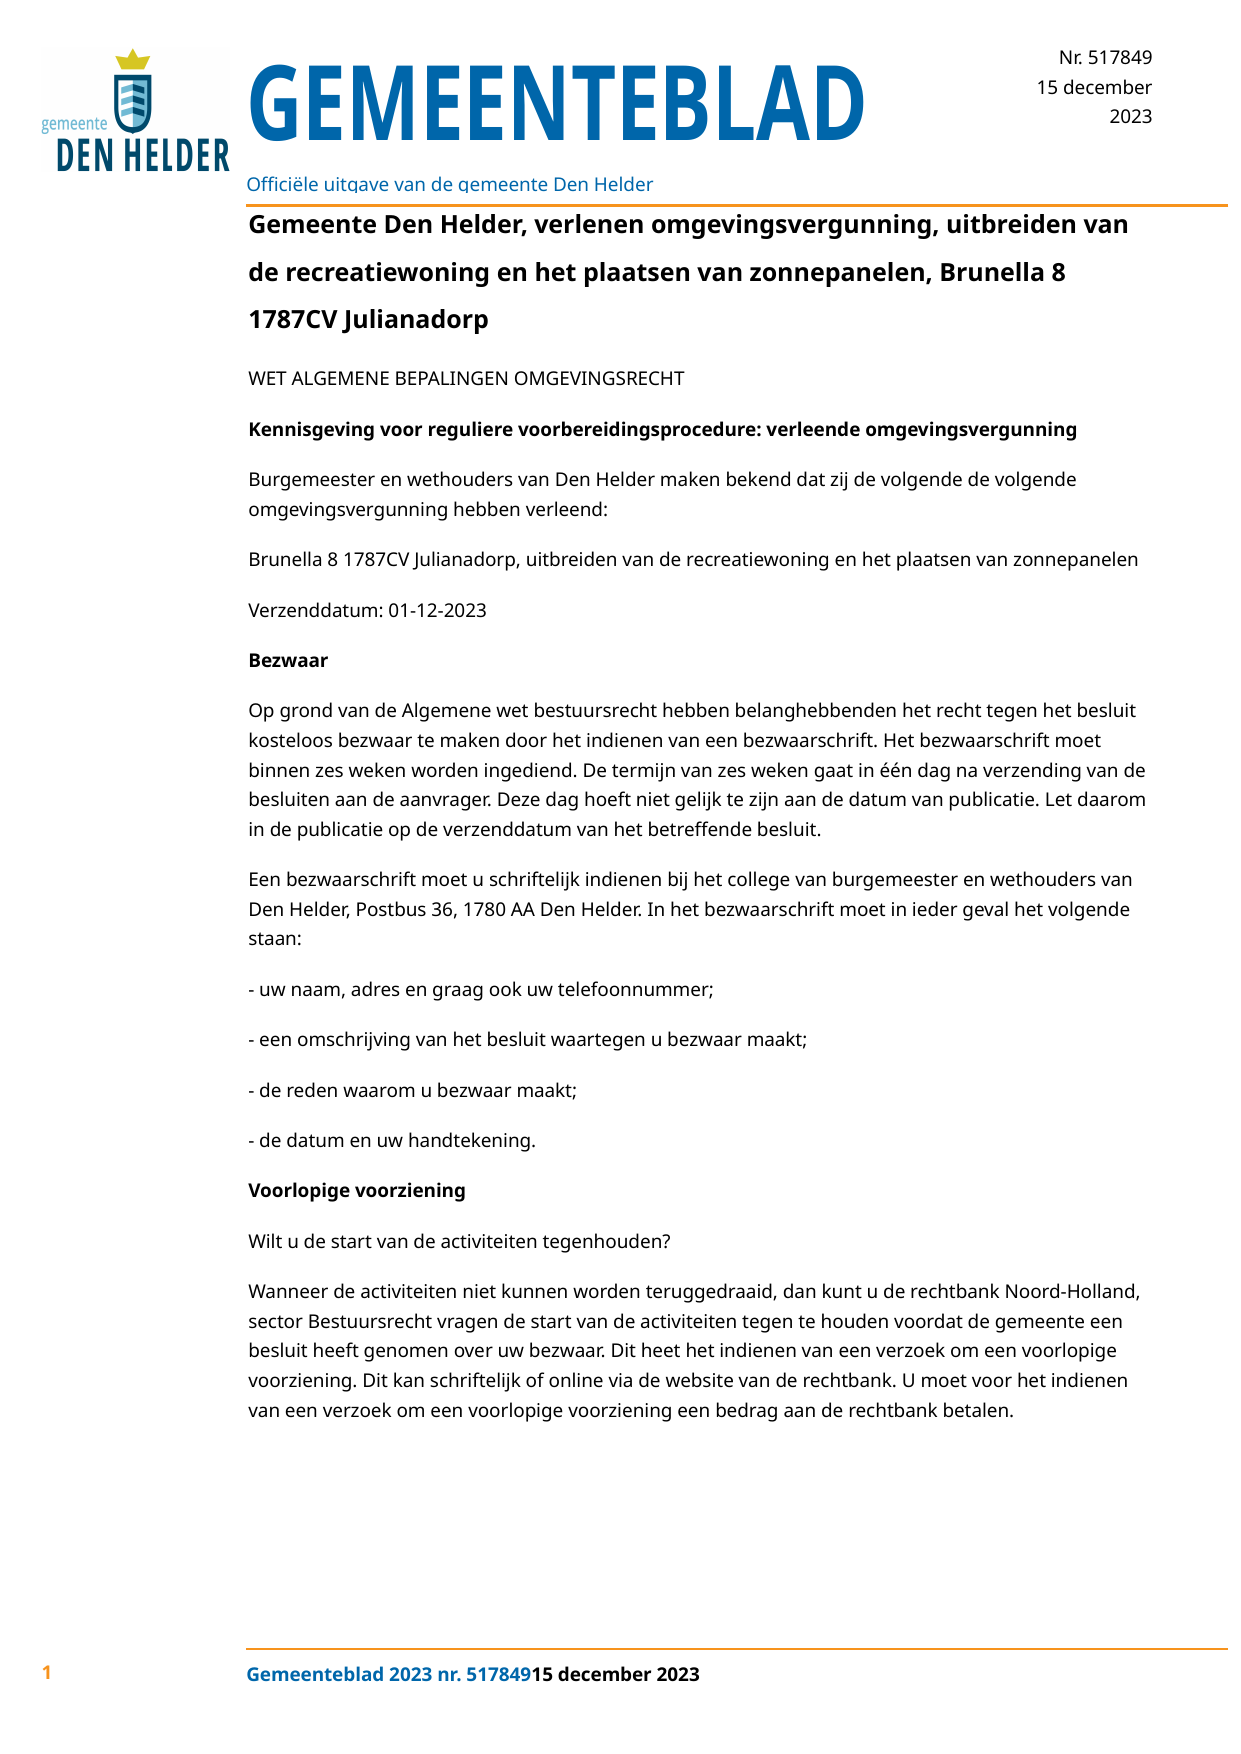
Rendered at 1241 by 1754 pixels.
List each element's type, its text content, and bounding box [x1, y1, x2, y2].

picture [63, 144, 68, 165]
text - de reden waarom u bezwaar maakt; [248, 1077, 1152, 1102]
text Voorlopige voorziening [248, 1178, 1152, 1203]
text Wanneer de activiteiten niet kunnen worden teruggedraaid, dan kunt u de rechtbank Noord-Holland, sector Bestuursrecht vragen de start van de activiteiten tegen te houden voordat de gemeente een besluit heeft genomen over uw bezwaar. Dit heet het indienen van een verzoek om een voorlopige voorziening. Dit kan schriftelijk of online via de website van de rechtbank. U moet voor het indienen van een verzoek om een voorlopige voorziening een bedrag aan de rechtbank betalen. [248, 1278, 1152, 1422]
text Bezwaar [248, 647, 1152, 673]
picture [130, 157, 135, 172]
picture [41, 47, 231, 172]
text Kennisgeving voor reguliere voorbereidingsprocedure: verleende omgevingsvergunning [248, 416, 1152, 442]
picture [100, 154, 106, 172]
text - uw naam, adres en graag ook uw telefoonnummer; [248, 976, 1152, 1002]
text Gemeente Den Helder, verlenen omgevingsvergunning, uitbreiden van de recreatiewoning en het plaatsen van zonnepanelen, Brunella 8 1787CV Julianadorp [248, 207, 1152, 336]
text Brunella 8 1787CV Julianadorp, uitbreiden van de recreatiewoning en het plaatsen van zonnepanelen [248, 546, 1152, 572]
picture [182, 144, 187, 165]
text Burgemeester en wethouders van Den Helder maken bekend dat zij de volgende de volgende omgevingsvergunning hebben verleend: [248, 466, 1152, 522]
picture [220, 160, 224, 172]
text Een bezwaarschrift moet u schriftelijk indienen bij het college van burgemeester en wethouders van Den Helder, Postbus 36, 1780 AA Den Helder. In het bezwaarschrift moet in ieder geval het volgende staan: [248, 866, 1152, 951]
text - de datum en uw handtekening. [248, 1127, 1152, 1153]
text WET ALGEMENE BEPALINGEN OMGEVINGSRECHT [248, 366, 1152, 391]
text Verzenddatum: 01-12-2023 [248, 597, 1152, 622]
text - een omschrijving van het besluit waartegen u bezwaar maakt; [248, 1026, 1152, 1052]
text Wilt u de start van de activiteiten tegenhouden? [248, 1228, 1152, 1254]
text Op grond van de Algemene wet bestuursrecht hebben belanghebbenden het recht tegen het besluit kosteloos bezwaar te maken door het indienen van een bezwaarschrift. Het bezwaarschrift moet binnen zes weken worden ingediend. De termijn van zes weken gaat in één dag na verzending van de besluiten aan de aanvrager. Deze dag hoeft niet gelijk te zijn aan de datum van publicatie. Let daarom in de publicatie op de verzenddatum van het betreffende besluit. [248, 698, 1152, 842]
